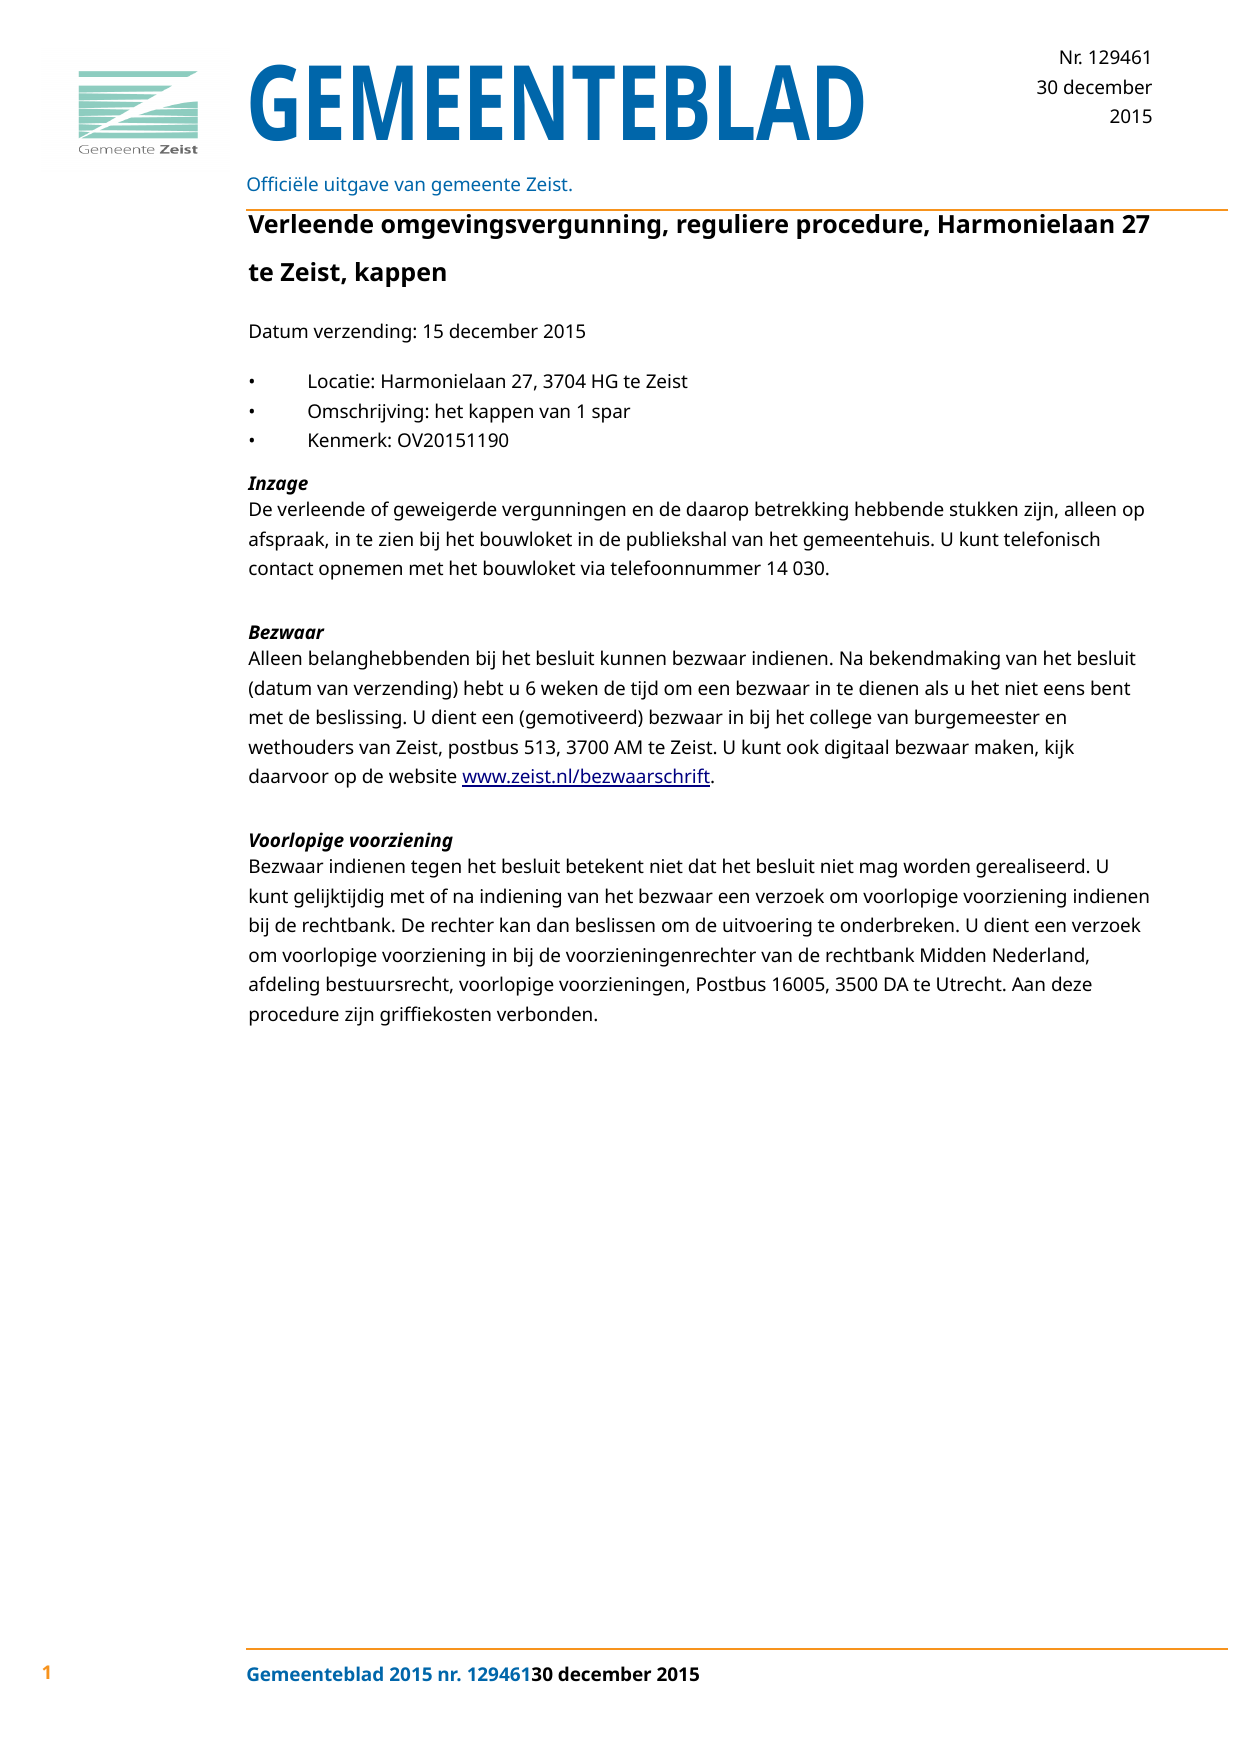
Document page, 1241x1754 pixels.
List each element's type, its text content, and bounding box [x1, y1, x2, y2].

list Omschrijving: het kappen van 1 spar [248, 398, 1152, 424]
text Verleende omgevingsvergunning, reguliere procedure, Harmonielaan 27 te Zeist, kappen [248, 211, 1152, 288]
text Datum verzending: 15 december 2015 [248, 318, 1152, 344]
picture [41, 47, 231, 172]
text Inzage [248, 471, 1152, 496]
list Locatie: Harmonielaan 27, 3704 HG te Zeist [248, 368, 1152, 394]
text Alleen belanghebbenden bij het besluit kunnen bezwaar indienen. Na bekendmaking van het besluit (datum van verzending) hebt u 6 weken de tijd om een bezwaar in te dienen als u het niet eens bent met de beslissing. U dient een (gemotiveerd) bezwaar in bij het college van burgemeester en wethouders van Zeist, postbus 513, 3700 AM te Zeist. U kunt ook digitaal bezwaar maken, kijk daarvoor op de website www.zeist.nl/bezwaarschrift. [248, 645, 1152, 789]
text Voorlopige voorziening [248, 827, 1152, 853]
text Bezwaar indienen tegen het besluit betekent niet dat het besluit niet mag worden gerealiseerd. U kunt gelijktijdig met of na indiening van het bezwaar een verzoek om voorlopige voorziening indienen bij de rechtbank. De rechter kan dan beslissen om de uitvoering te onderbreken. U dient een verzoek om voorlopige voorziening in bij de voorzieningenrechter van de rechtbank Midden Nederland, afdeling bestuursrecht, voorlopige voorzieningen, Postbus 16005, 3500 DA te Utrecht. Aan deze procedure zijn griffiekosten verbonden. [248, 853, 1152, 1027]
text De verleende of geweigerde vergunningen en de daarop betrekking hebbende stukken zijn, alleen op afspraak, in te zien bij het bouwloket in de publiekshal van het gemeentehuis. U kunt telefonisch contact opnemen met het bouwloket via telefoonnummer 14 030. [248, 496, 1152, 581]
list Kenmerk: OV20151190 [248, 427, 1152, 453]
text Bezwaar [248, 619, 1152, 645]
